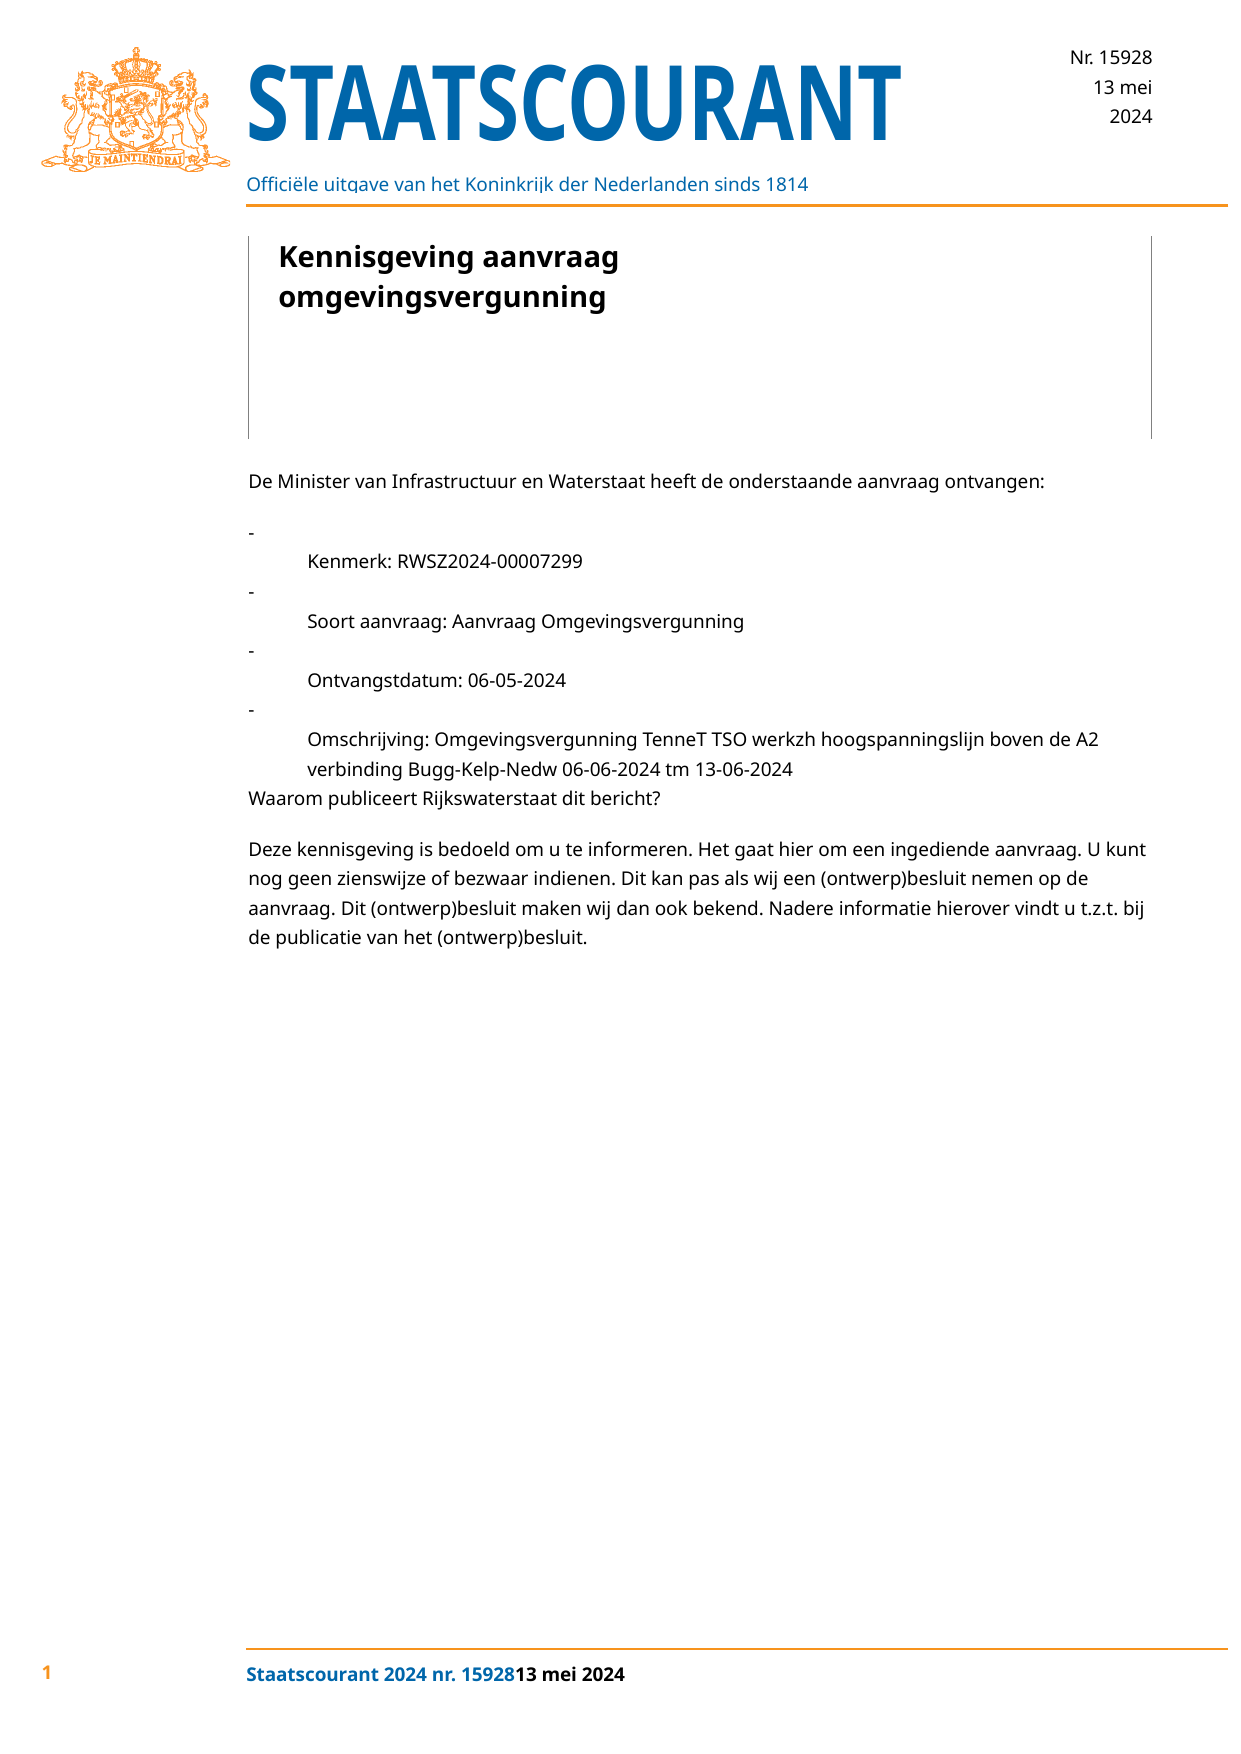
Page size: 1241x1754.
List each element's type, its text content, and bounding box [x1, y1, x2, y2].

picture [41, 47, 231, 172]
list Kenmerk: RWSZ2024-00007299 [248, 549, 1152, 574]
picture [912, 236, 1090, 414]
table_header [1090, 236, 1151, 413]
text Deze kennisgeving is bedoeld om u te informeren. Het gaat hier om een ingediende aanvraag. U kunt nog geen zienswijze of bezwaar indienen. Dit kan pas als wij een (ontwerp)besluit nemen op de aanvraag. Dit (ontwerp)besluit maken wij dan ook bekend. Nadere informatie hierover vindt u t.z.t. bij de publicatie van het (ontwerp)besluit. [248, 836, 1152, 950]
list Ontvangstdatum: 06-05-2024 [248, 667, 1152, 693]
table_header [850, 414, 1151, 439]
table_header [850, 236, 912, 413]
table_header Kennisgeving aanvraag omgevingsvergunning [249, 236, 850, 439]
text De Minister van Infrastructuur en Waterstaat heeft de onderstaande aanvraag ontvangen: [248, 469, 1152, 494]
list Omschrijving: Omgevingsvergunning TenneT TSO werkzh hoogspanningslijn boven de A2 verbinding Bugg-Kelp-Nedw 06-06-2024 tm 13-06-2024 [248, 726, 1152, 781]
text Waarom publiceert Rijkswaterstaat dit bericht? [248, 785, 1152, 811]
list Soort aanvraag: Aanvraag Omgevingsvergunning [248, 608, 1152, 633]
